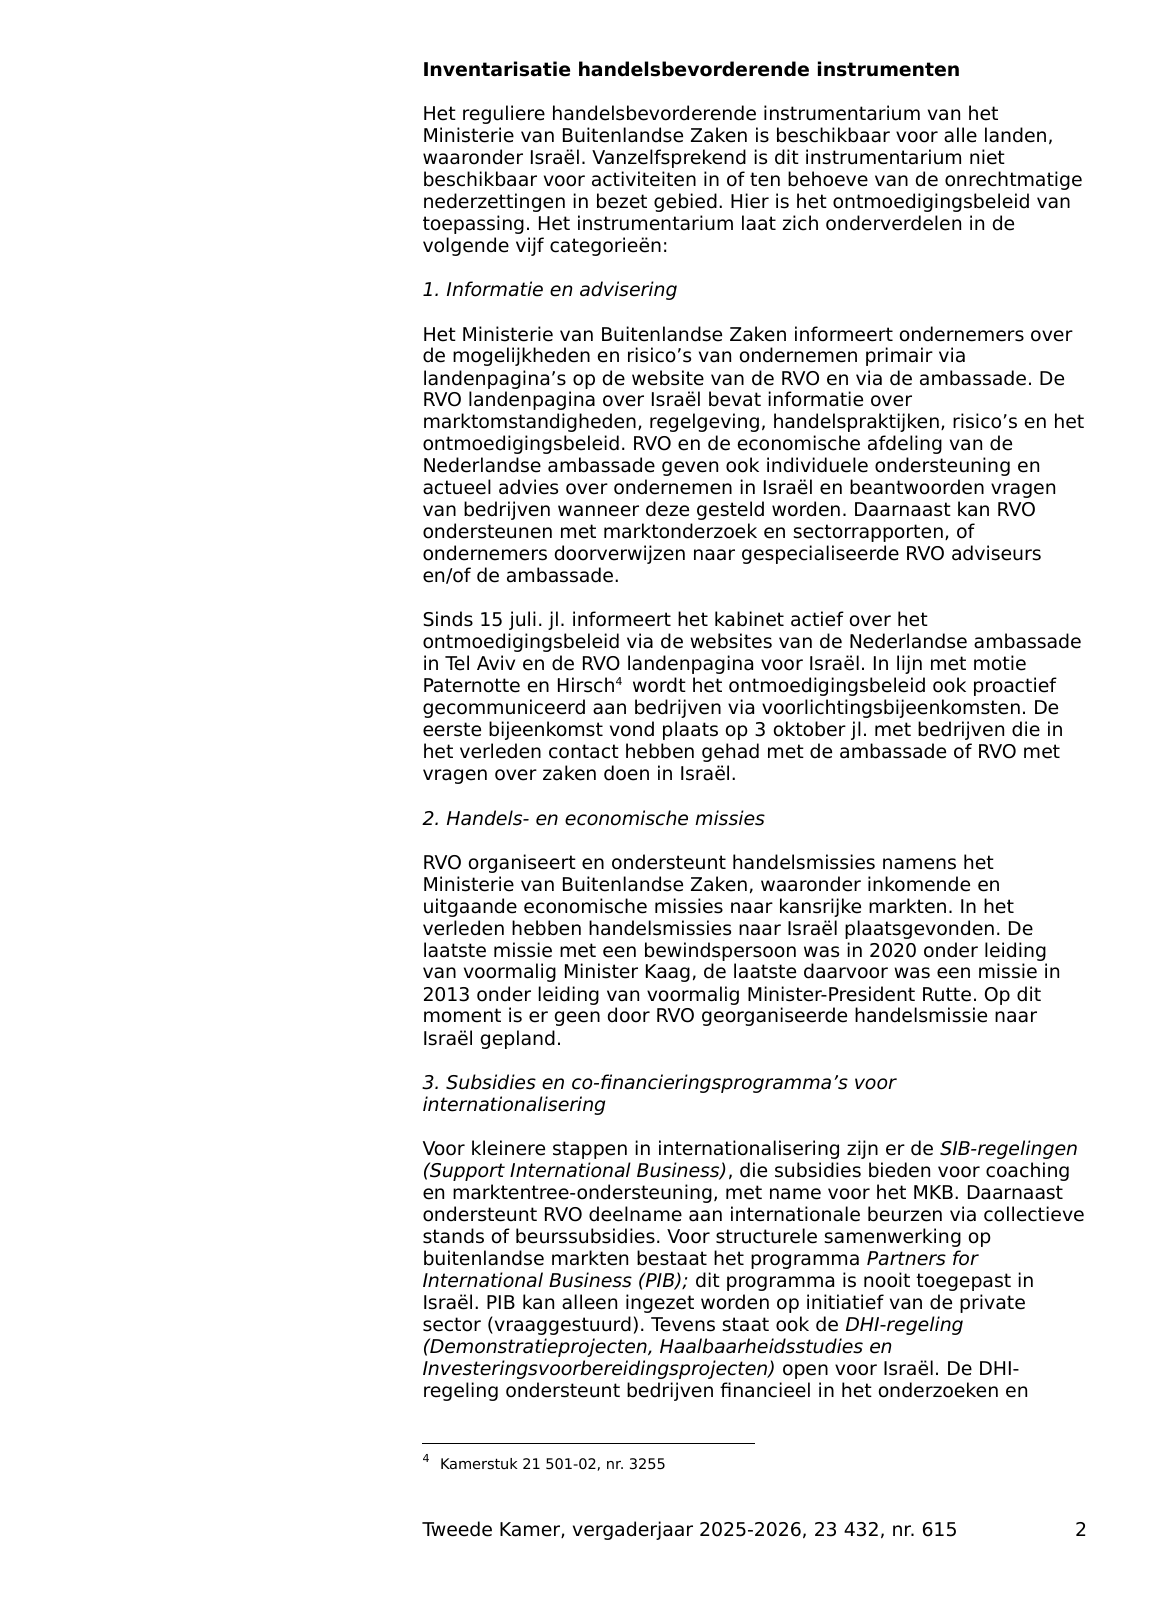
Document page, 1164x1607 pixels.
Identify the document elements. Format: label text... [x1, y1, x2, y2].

subtitle 1. Informatie en advisering [422, 279, 1087, 301]
text Voor kleinere stappen in internationalisering zijn er de SIB-regelingen (Support International Business), die subsidies bieden voor coaching en marktentree-ondersteuning, met name voor het MKB. Daarnaast ondersteunt RVO deelname aan internationale beurzen via collectieve stands of beurssubsidies. Voor structurele samenwerking op buitenlandse markten bestaat het programma Partners for International Business (PIB); dit programma is nooit toegepast in Israël. PIB kan alleen ingezet worden op initiatief van de private sector (vraaggestuurd). Tevens staat ook de DHI-regeling (Demonstratieprojecten, Haalbaarheidsstudies en Investeringsvoorbereidingsprojecten) open voor Israël. De DHI-regeling ondersteunt bedrijven financieel in het onderzoeken en [422, 1138, 1087, 1401]
text Kamerstuk 21 501-02, nr. 3255 [422, 1452, 1087, 1474]
text RVO organiseert en ondersteunt handelsmissies namens het Ministerie van Buitenlandse Zaken, waaronder inkomende en uitgaande economische missies naar kansrijke markten. In het verleden hebben handelsmissies naar Israël plaatsgevonden. De laatste missie met een bewindspersoon was in 2020 onder leiding van voormalig Minister Kaag, de laatste daarvoor was een missie in 2013 onder leiding van voormalig Minister-President Rutte. Op dit moment is er geen door RVO georganiseerde handelsmissie naar Israël gepland. [422, 852, 1087, 1049]
text Het reguliere handelsbevorderende instrumentarium van het Ministerie van Buitenlandse Zaken is beschikbaar voor alle landen, waaronder Israël. Vanzelfsprekend is dit instrumentarium niet beschikbaar voor activiteiten in of ten behoeve van de onrechtmatige nederzettingen in bezet gebied. Hier is het ontmoedigingsbeleid van toepassing. Het instrumentarium laat zich onderverdelen in de volgende vijf categorieën: [422, 103, 1087, 257]
subtitle 3. Subsidies en co-financieringsprogramma’s voor internationalisering [422, 1072, 1087, 1116]
text Sinds 15 juli. jl. informeert het kabinet actief over het ontmoedigingsbeleid via de websites van de Nederlandse ambassade in Tel Aviv en de RVO landenpagina voor Israël. In lijn met motie Paternotte en Hirsch wordt het ontmoedigingsbeleid ook proactief gecommuniceerd aan bedrijven via voorlichtingsbijeenkomsten. De eerste bijeenkomst vond plaats op 3 oktober jl. met bedrijven die in het verleden contact hebben gehad met de ambassade of RVO met vragen over zaken doen in Israël. [422, 609, 1087, 785]
text Het Ministerie van Buitenlandse Zaken informeert ondernemers over de mogelijkheden en risico’s van ondernemen primair via landenpagina’s op de website van de RVO en via de ambassade. De RVO landenpagina over Israël bevat informatie over marktomstandigheden, regelgeving, handelspraktijken, risico’s en het ontmoedigingsbeleid. RVO en de economische afdeling van de Nederlandse ambassade geven ook individuele ondersteuning en actueel advies over ondernemen in Israël en beantwoorden vragen van bedrijven wanneer deze gesteld worden. Daarnaast kan RVO ondersteunen met marktonderzoek en sectorrapporten, of ondernemers doorverwijzen naar gespecialiseerde RVO adviseurs en/of de ambassade. [422, 323, 1087, 587]
subtitle 2. Handels- en economische missies [422, 807, 1087, 829]
subtitle Inventarisatie handelsbevorderende instrumenten [422, 59, 1087, 81]
